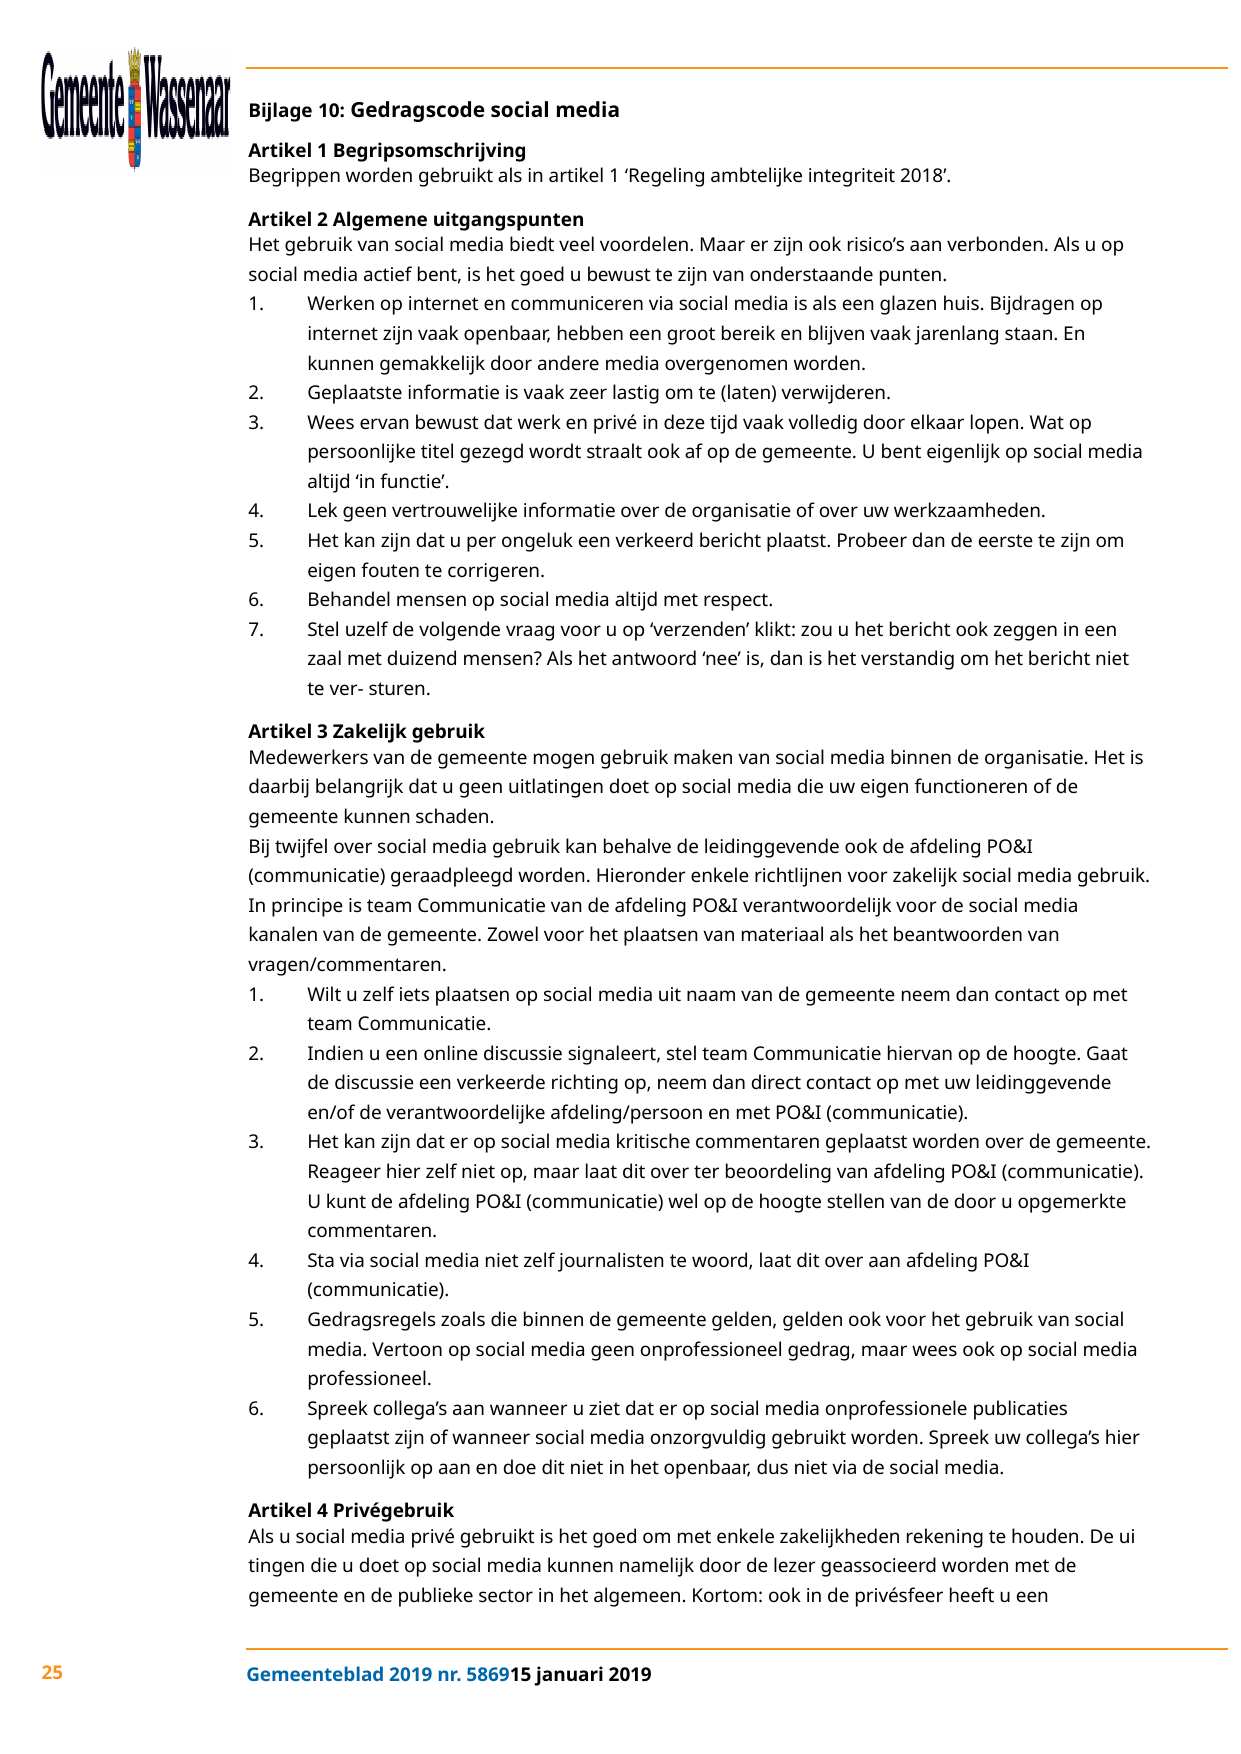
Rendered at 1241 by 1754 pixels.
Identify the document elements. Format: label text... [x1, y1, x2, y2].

list Stel uzelf de volgende vraag voor u op ‘verzenden’ klikt: zou u het bericht ook zeggen in een zaal met duizend mensen? Als het antwoord ‘nee’ is, dan is het verstandig om het bericht niet te ver- sturen. [248, 616, 1152, 701]
list Sta via social media niet zelf journalisten te woord, laat dit over aan afdeling PO&I (communicatie). [248, 1247, 1152, 1302]
list Gedragsregels zoals die binnen de gemeente gelden, gelden ook voor het gebruik van social media. Vertoon op social media geen onprofessioneel gedrag, maar wees ook op social media professioneel. [248, 1306, 1152, 1391]
list Wilt u zelf iets plaatsen op social media uit naam van de gemeente neem dan contact op met team Communicatie. [248, 981, 1152, 1036]
text Als u social media privé gebruikt is het goed om met enkele zakelijkheden rekening te houden. De ui tingen die u doet op social media kunnen namelijk door de lezer geassocieerd worden met de gemeente en de publieke sector in het algemeen. Kortom: ook in de privésfeer heeft u een [248, 1523, 1152, 1608]
list Lek geen vertrouwelijke informatie over de organisatie of over uw werkzaamheden. [248, 498, 1152, 523]
picture [41, 47, 231, 172]
text Artikel 4 Privégebruik [248, 1497, 1152, 1523]
text Medewerkers van de gemeente mogen gebruik maken van social media binnen de organisatie. Het is daarbij belangrijk dat u geen uitlatingen doet op social media die uw eigen functioneren of de gemeente kunnen schaden. [248, 744, 1152, 829]
list Wees ervan bewust dat werk en privé in deze tijd vaak volledig door elkaar lopen. Wat op persoonlijke titel gezegd wordt straalt ook af op de gemeente. U bent eigenlijk op social media altijd ‘in functie’. [248, 409, 1152, 494]
list Spreek collega’s aan wanneer u ziet dat er op social media onprofessionele publicaties geplaatst zijn of wanneer social media onzorgvuldig gebruikt worden. Spreek uw collega’s hier persoonlijk op aan en doe dit niet in het openbaar, dus niet via de social media. [248, 1395, 1152, 1480]
text Bij twijfel over social media gebruik kan behalve de leidinggevende ook de afdeling PO&I (communicatie) geraadpleegd worden. Hieronder enkele richtlijnen voor zakelijk social media gebruik. [248, 833, 1152, 888]
list Werken op internet en communiceren via social media is als een glazen huis. Bijdragen op internet zijn vaak openbaar, hebben een groot bereik en blijven vaak jarenlang staan. En kunnen gemakkelijk door andere media overgenomen worden. [248, 291, 1152, 376]
text Bijlage 10: Gedragscode social media [248, 95, 1152, 123]
text In principe is team Communicatie van de afdeling PO&I verantwoordelijk voor de social media kanalen van de gemeente. Zowel voor het plaatsen van materiaal als het beantwoorden van vragen/commentaren. [248, 892, 1152, 977]
text Artikel 2 Algemene uitgangspunten [248, 206, 1152, 231]
list Het kan zijn dat er op social media kritische commentaren geplaatst worden over de gemeente. Reageer hier zelf niet op, maar laat dit over ter beoordeling van afdeling PO&I (communicatie). U kunt de afdeling PO&I (communicatie) wel op de hoogte stellen van de door u opgemerkte commentaren. [248, 1129, 1152, 1243]
text Het gebruik van social media biedt veel voordelen. Maar er zijn ook risico’s aan verbonden. Als u op social media actief bent, is het goed u bewust te zijn van onderstaande punten. [248, 231, 1152, 287]
text Begrippen worden gebruikt als in artikel 1 ‘Regeling ambtelijke integriteit 2018’. [248, 163, 1152, 188]
list Indien u een online discussie signaleert, stel team Communicatie hiervan op de hoogte. Gaat de discussie een verkeerde richting op, neem dan direct contact op met uw leidinggevende en/of de verantwoordelijke afdeling/persoon en met PO&I (communicatie). [248, 1040, 1152, 1125]
text Artikel 3 Zakelijk gebruik [248, 718, 1152, 744]
text Artikel 1 Begripsomschrijving [248, 137, 1152, 163]
list Het kan zijn dat u per ongeluk een verkeerd bericht plaatst. Probeer dan de eerste te zijn om eigen fouten te corrigeren. [248, 527, 1152, 583]
list Behandel mensen op social media altijd met respect. [248, 586, 1152, 612]
list Geplaatste informatie is vaak zeer lastig om te (laten) verwijderen. [248, 379, 1152, 405]
